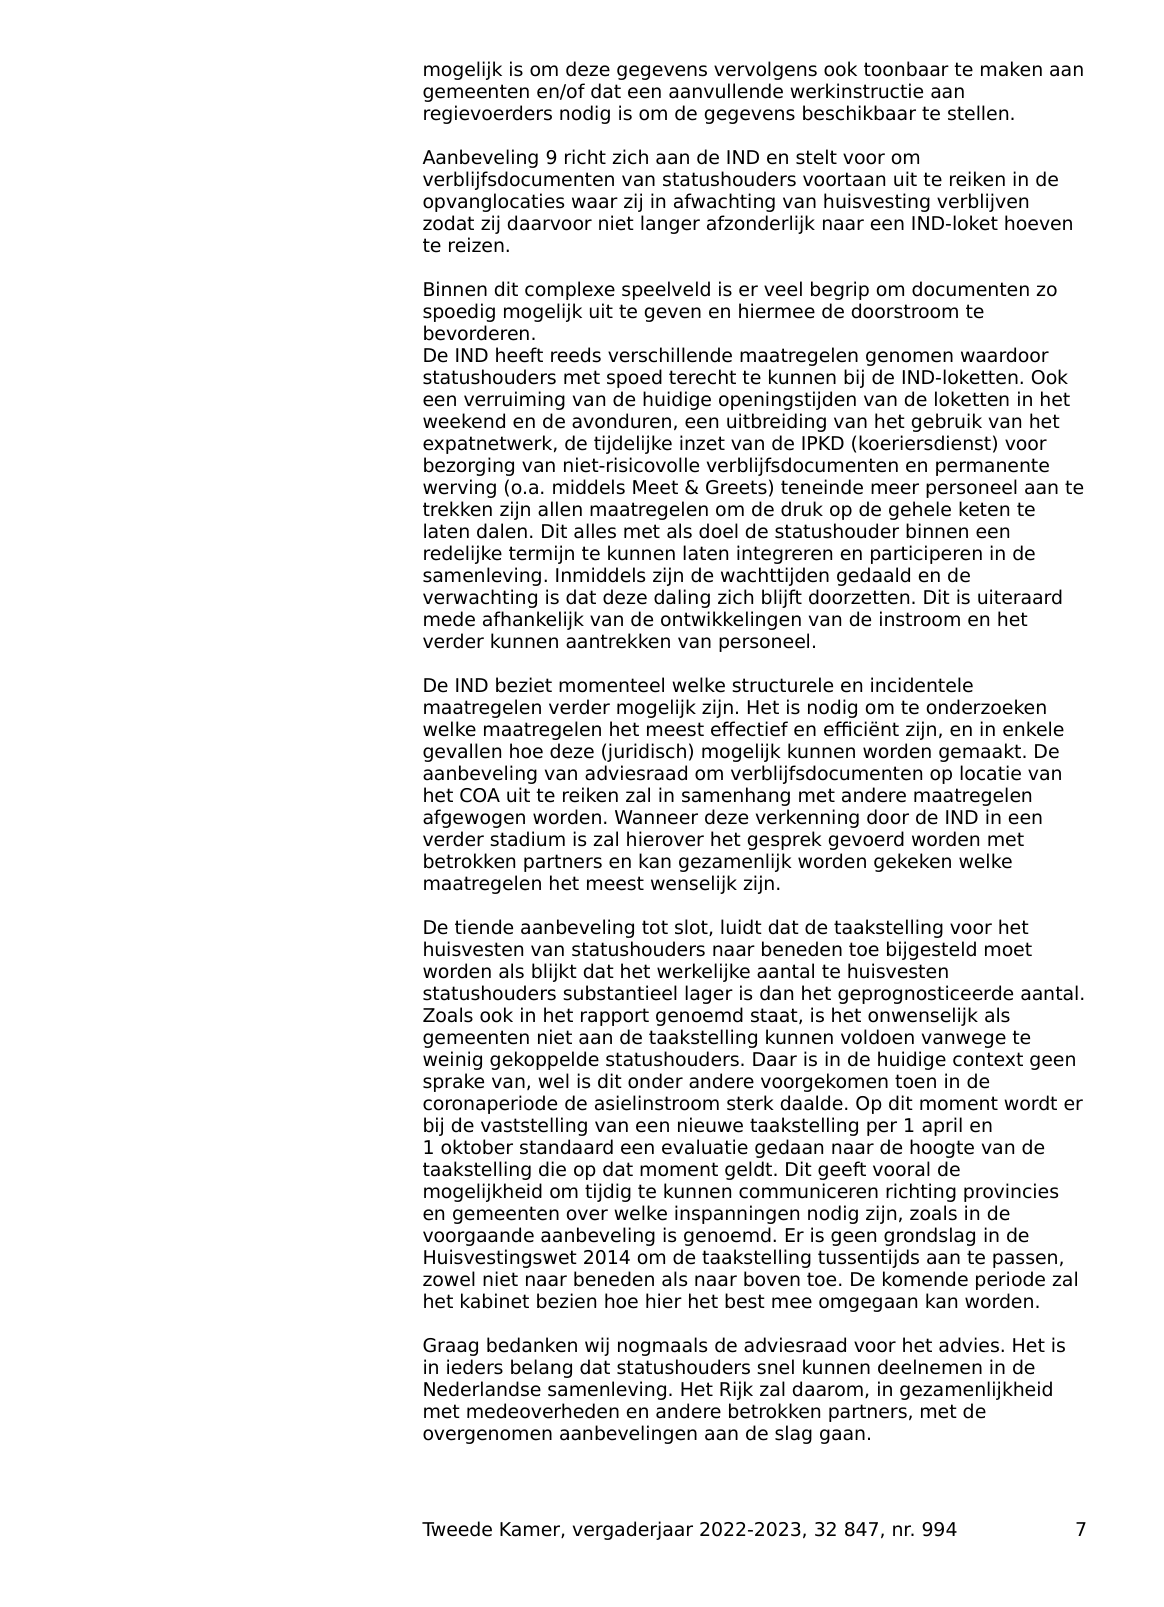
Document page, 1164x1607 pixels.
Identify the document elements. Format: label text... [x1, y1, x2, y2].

text De tiende aanbeveling tot slot, luidt dat de taakstelling voor het huisvesten van statushouders naar beneden toe bijgesteld moet worden als blijkt dat het werkelijke aantal te huisvesten statushouders substantieel lager is dan het geprognosticeerde aantal. Zoals ook in het rapport genoemd staat, is het onwenselijk als gemeenten niet aan de taakstelling kunnen voldoen vanwege te weinig gekoppelde statushouders. Daar is in de huidige context geen sprake van, wel is dit onder andere voorgekomen toen in de coronaperiode de asielinstroom sterk daalde. Op dit moment wordt er bij de vaststelling van een nieuwe taakstelling per 1 april en 1 oktober standaard een evaluatie gedaan naar de hoogte van de taakstelling die op dat moment geldt. Dit geeft vooral de mogelijkheid om tijdig te kunnen communiceren richting provincies en gemeenten over welke inspanningen nodig zijn, zoals in de voorgaande aanbeveling is genoemd. Er is geen grondslag in de Huisvestingswet 2014 om de taakstelling tussentijds aan te passen, zowel niet naar beneden als naar boven toe. De komende periode zal het kabinet bezien hoe hier het best mee omgegaan kan worden. [422, 917, 1087, 1313]
text mogelijk is om deze gegevens vervolgens ook toonbaar te maken aan gemeenten en/of dat een aanvullende werkinstructie aan regievoerders nodig is om de gegevens beschikbaar te stellen. [422, 59, 1087, 125]
text De IND heeft reeds verschillende maatregelen genomen waardoor statushouders met spoed terecht te kunnen bij de IND-loketten. Ook een verruiming van de huidige openingstijden van de loketten in het weekend en de avonduren, een uitbreiding van het gebruik van het expatnetwerk, de tijdelijke inzet van de IPKD (koeriersdienst) voor bezorging van niet-risicovolle verblijfsdocumenten en permanente werving (o.a. middels Meet & Greets) teneinde meer personeel aan te trekken zijn allen maatregelen om de druk op de gehele keten te laten dalen. Dit alles met als doel de statushouder binnen een redelijke termijn te kunnen laten integreren en participeren in de samenleving. Inmiddels zijn de wachttijden gedaald en de verwachting is dat deze daling zich blijft doorzetten. Dit is uiteraard mede afhankelijk van de ontwikkelingen van de instroom en het verder kunnen aantrekken van personeel. [422, 345, 1087, 653]
text Binnen dit complexe speelveld is er veel begrip om documenten zo spoedig mogelijk uit te geven en hiermee de doorstroom te bevorderen. [422, 279, 1087, 345]
text De IND beziet momenteel welke structurele en incidentele maatregelen verder mogelijk zijn. Het is nodig om te onderzoeken welke maatregelen het meest effectief en efficiënt zijn, en in enkele gevallen hoe deze (juridisch) mogelijk kunnen worden gemaakt. De aanbeveling van adviesraad om verblijfsdocumenten op locatie van het COA uit te reiken zal in samenhang met andere maatregelen afgewogen worden. Wanneer deze verkenning door de IND in een verder stadium is zal hierover het gesprek gevoerd worden met betrokken partners en kan gezamenlijk worden gekeken welke maatregelen het meest wenselijk zijn. [422, 675, 1087, 895]
text Aanbeveling 9 richt zich aan de IND en stelt voor om verblijfsdocumenten van statushouders voortaan uit te reiken in de opvanglocaties waar zij in afwachting van huisvesting verblijven zodat zij daarvoor niet langer afzonderlijk naar een IND-loket hoeven te reizen. [422, 147, 1087, 257]
text Graag bedanken wij nogmaals de adviesraad voor het advies. Het is in ieders belang dat statushouders snel kunnen deelnemen in de Nederlandse samenleving. Het Rijk zal daarom, in gezamenlijkheid met medeoverheden en andere betrokken partners, met de overgenomen aanbevelingen aan de slag gaan. [422, 1335, 1087, 1445]
